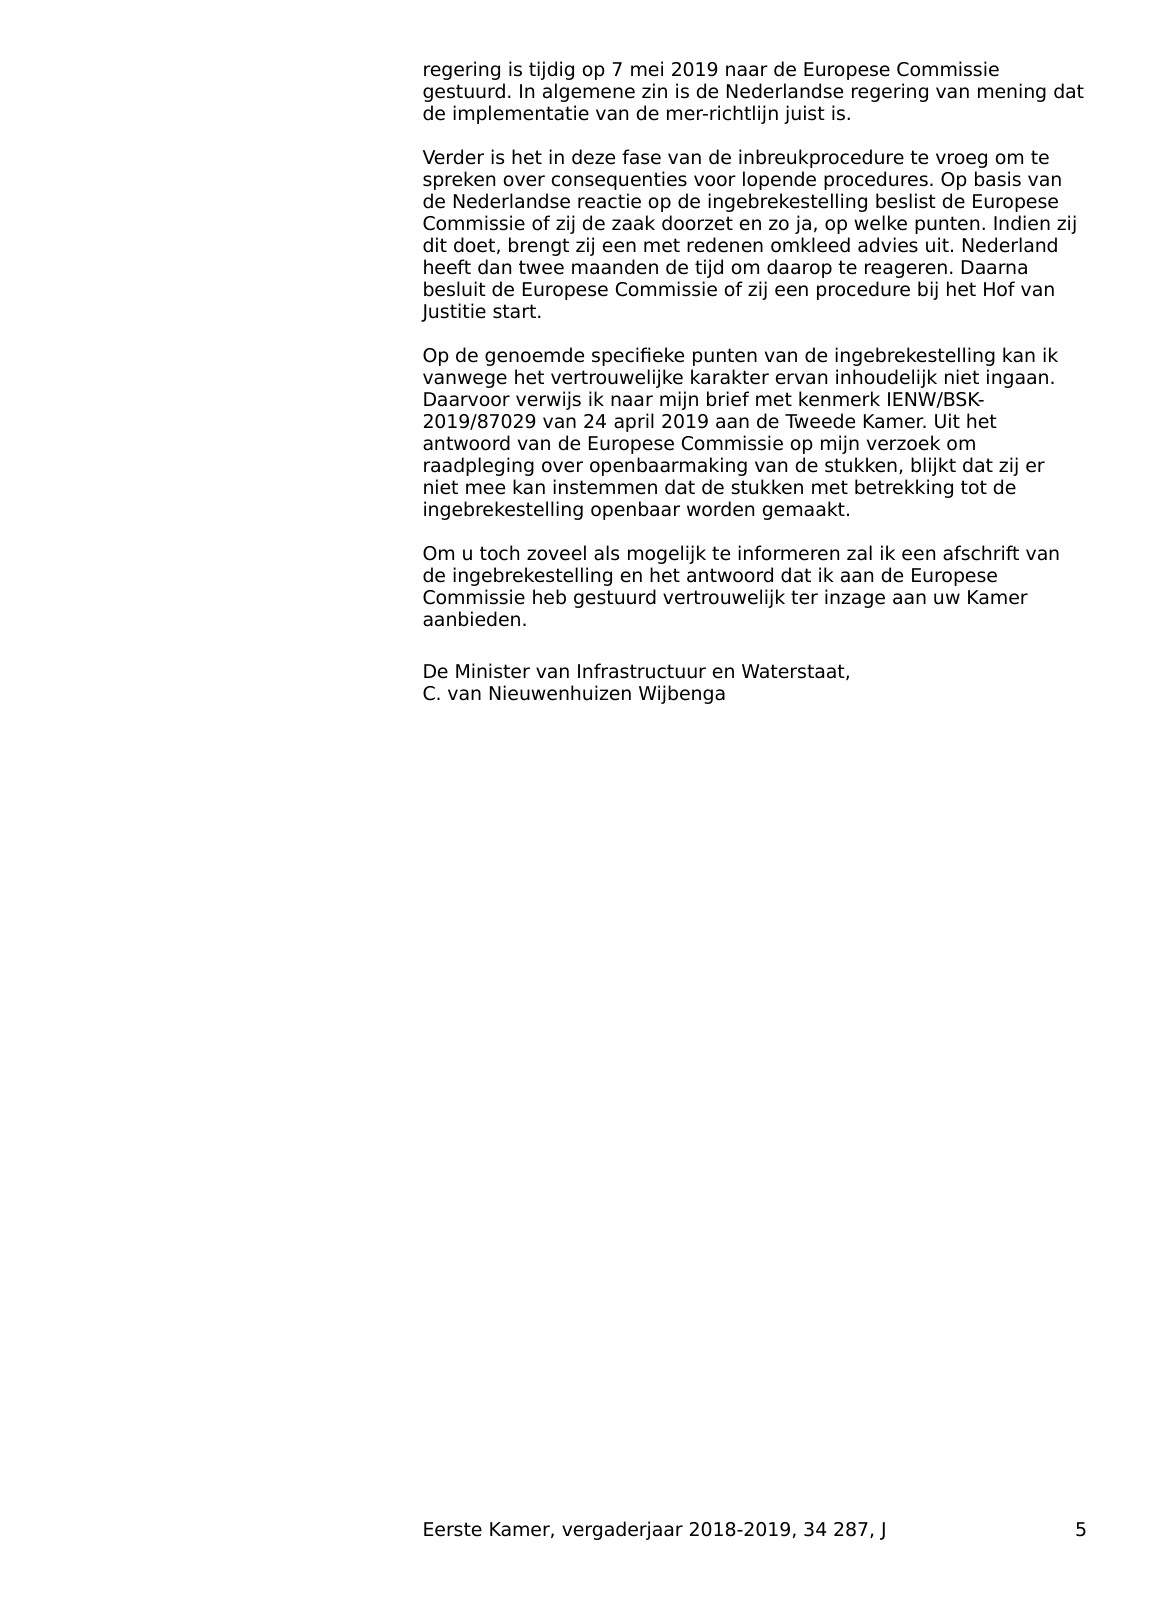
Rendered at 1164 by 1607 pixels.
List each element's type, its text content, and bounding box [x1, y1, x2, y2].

text regering is tijdig op 7 mei 2019 naar de Europese Commissie gestuurd. In algemene zin is de Nederlandse regering van mening dat de implementatie van de mer-richtlijn juist is. [422, 59, 1087, 125]
text Op de genoemde specifieke punten van de ingebrekestelling kan ik vanwege het vertrouwelijke karakter ervan inhoudelijk niet ingaan. Daarvoor verwijs ik naar mijn brief met kenmerk IENW/BSK-2019/87029 van 24 april 2019 aan de Tweede Kamer. Uit het antwoord van de Europese Commissie op mijn verzoek om raadpleging over openbaarmaking van de stukken, blijkt dat zij er niet mee kan instemmen dat de stukken met betrekking tot de ingebrekestelling openbaar worden gemaakt. [422, 345, 1087, 521]
text Om u toch zoveel als mogelijk te informeren zal ik een afschrift van de ingebrekestelling en het antwoord dat ik aan de Europese Commissie heb gestuurd vertrouwelijk ter inzage aan uw Kamer aanbieden. [422, 543, 1087, 631]
text De Minister van Infrastructuur en Waterstaat, C. van Nieuwenhuizen Wijbenga [422, 661, 1087, 705]
text Verder is het in deze fase van de inbreukprocedure te vroeg om te spreken over consequenties voor lopende procedures. Op basis van de Nederlandse reactie op de ingebrekestelling beslist de Europese Commissie of zij de zaak doorzet en zo ja, op welke punten. Indien zij dit doet, brengt zij een met redenen omkleed advies uit. Nederland heeft dan twee maanden de tijd om daarop te reageren. Daarna besluit de Europese Commissie of zij een procedure bij het Hof van Justitie start. [422, 147, 1087, 323]
